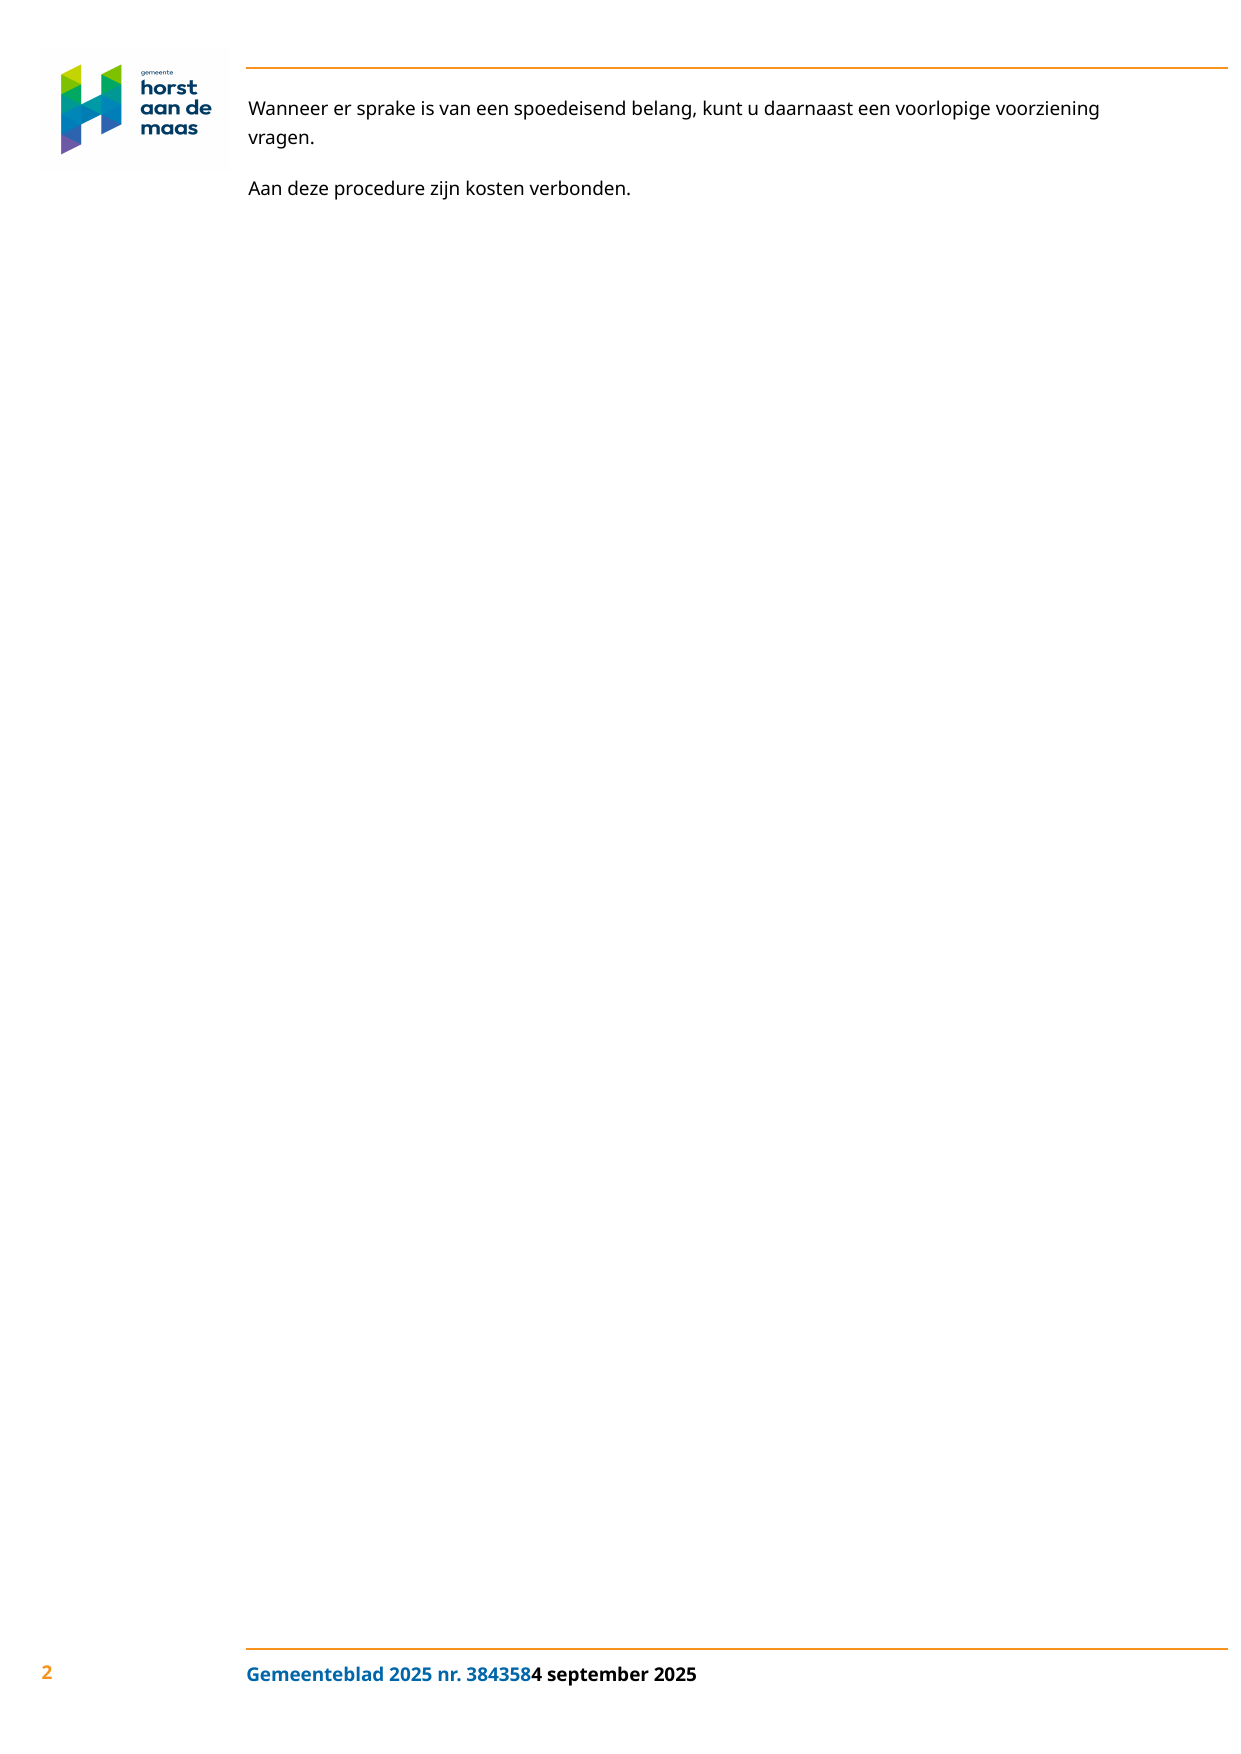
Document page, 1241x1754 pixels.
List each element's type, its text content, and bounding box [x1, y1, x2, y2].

text Wanneer er sprake is van een spoedeisend belang, kunt u daarnaast een voorlopige voorziening vragen. [248, 95, 1152, 150]
text Aan deze procedure zijn kosten verbonden. [248, 175, 1152, 201]
picture [41, 47, 231, 172]
